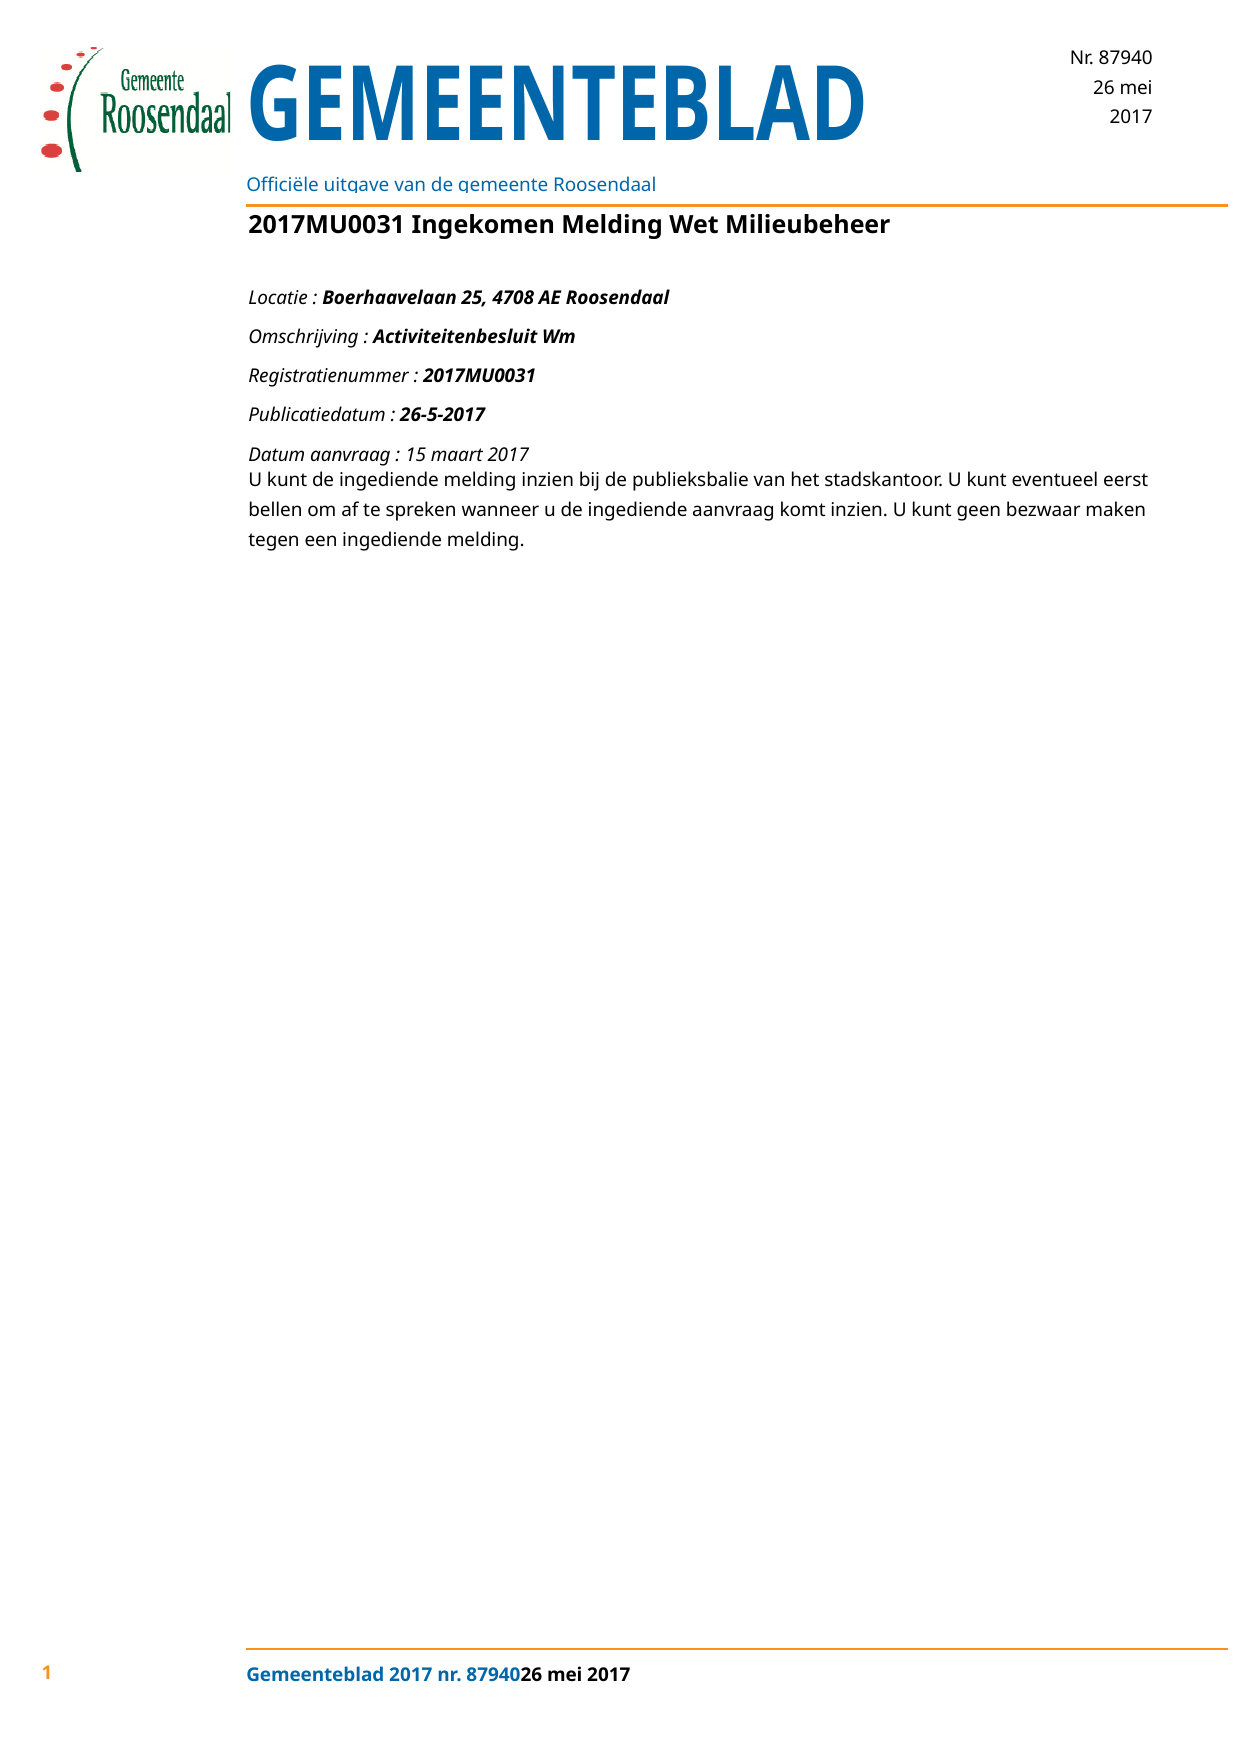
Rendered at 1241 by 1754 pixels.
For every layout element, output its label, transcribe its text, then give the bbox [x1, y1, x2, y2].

text U kunt de ingediende melding inzien bij de publieksbalie van het stadskantoor. U kunt eventueel eerst bellen om af te spreken wanneer u de ingediende aanvraag komt inzien. U kunt geen bezwaar maken tegen een ingediende melding. [248, 467, 1152, 552]
picture [41, 47, 231, 172]
text Locatie : Boerhaavelaan 25, 4708 AE Roosendaal [248, 284, 1152, 309]
text 2017MU0031 Ingekomen Melding Wet Milieubeheer [248, 207, 1152, 241]
text Datum aanvraag : 15 maart 2017 [248, 441, 1152, 467]
text Publicatiedatum : 26-5-2017 [248, 402, 1152, 427]
text Omschrijving : Activiteitenbesluit Wm [248, 323, 1152, 349]
text Registratienummer : 2017MU0031 [248, 362, 1152, 388]
